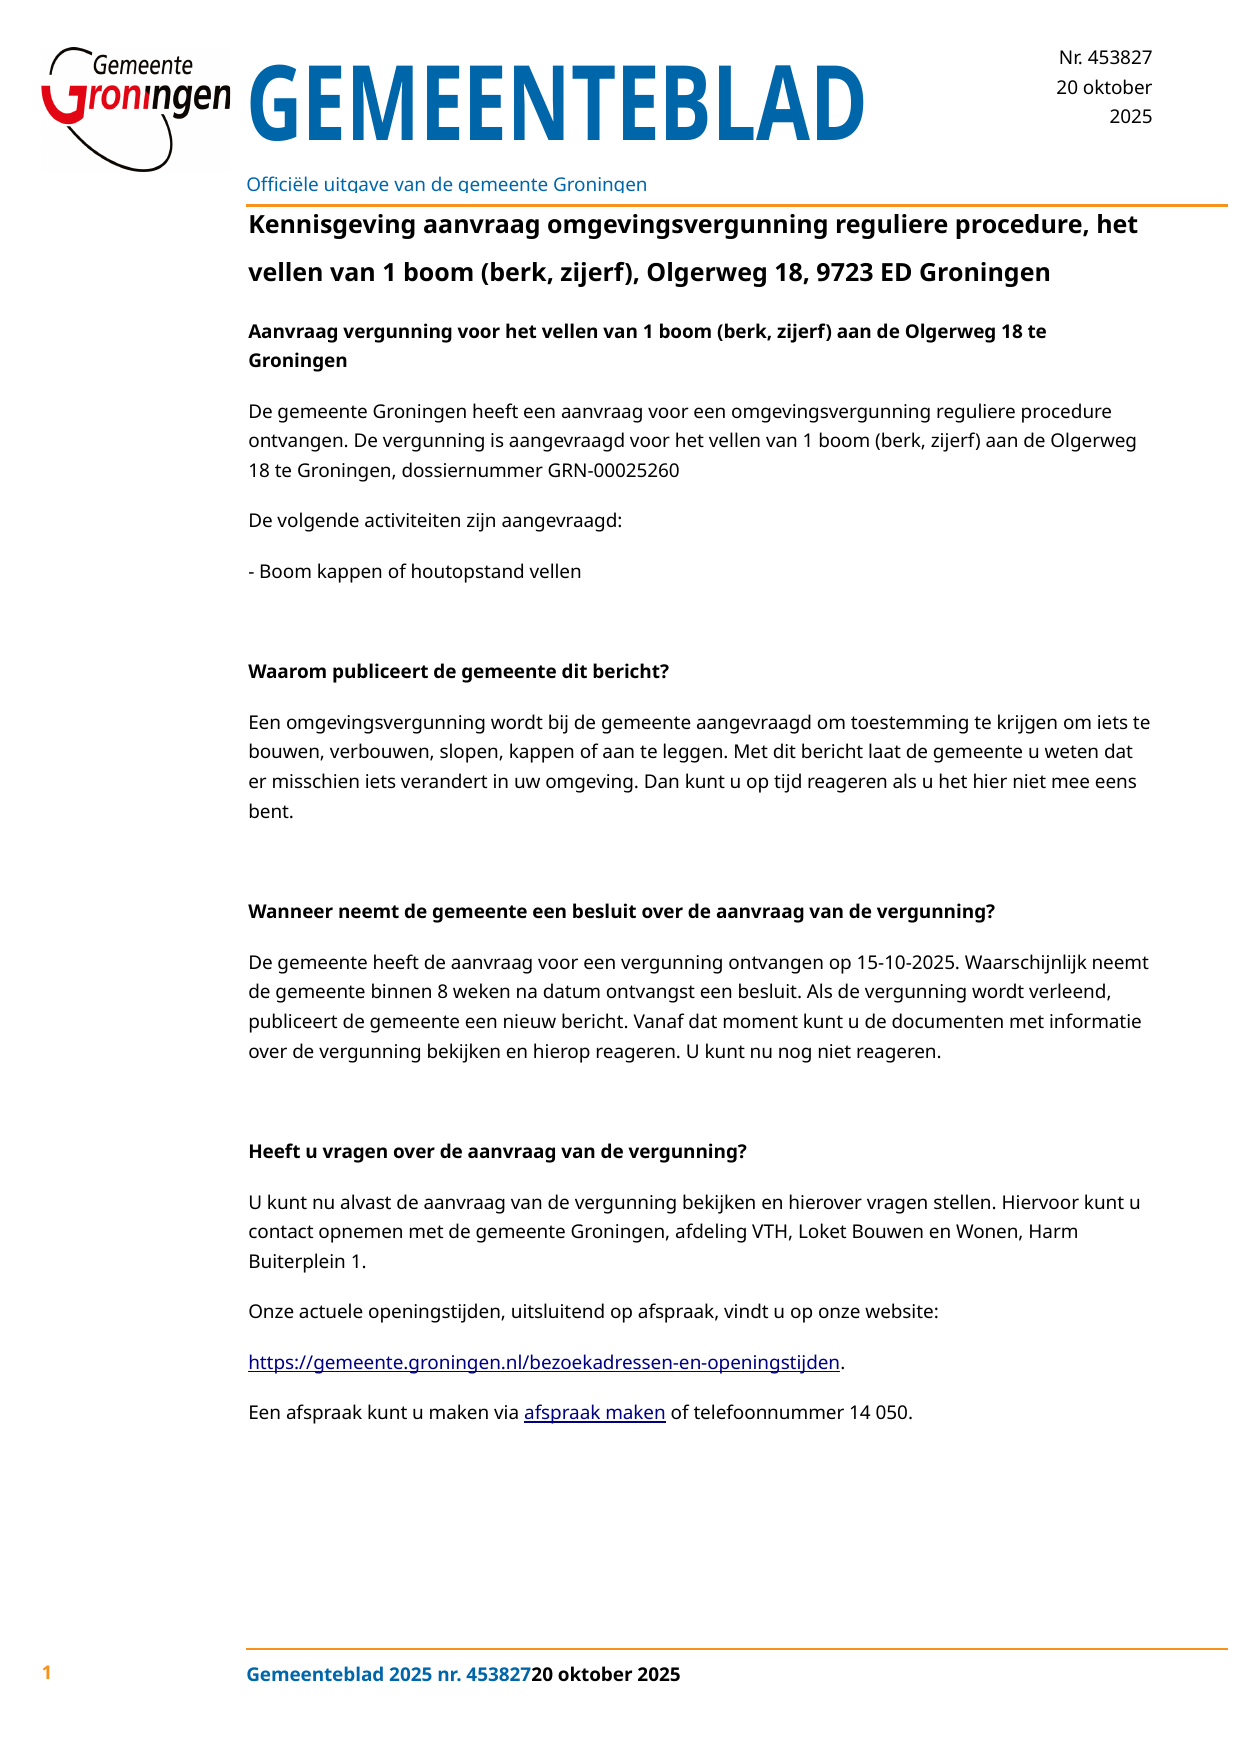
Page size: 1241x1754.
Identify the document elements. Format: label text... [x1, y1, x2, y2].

picture [41, 47, 231, 172]
text Heeft u vragen over de aanvraag van de vergunning? [248, 1139, 1152, 1164]
text De gemeente Groningen heeft een aanvraag voor een omgevingsvergunning reguliere procedure ontvangen. De vergunning is aangevraagd voor het vellen van 1 boom (berk, zijerf) aan de Olgerweg 18 te Groningen, dossiernummer GRN-00025260 [248, 398, 1152, 483]
text - Boom kappen of houtopstand vellen [248, 558, 1152, 584]
text Onze actuele openingstijden, uitsluitend op afspraak, vindt u op onze website: [248, 1299, 1152, 1324]
text Een omgevingsvergunning wordt bij de gemeente aangevraagd om toestemming te krijgen om iets te bouwen, verbouwen, slopen, kappen of aan te leggen. Met dit bericht laat de gemeente u weten dat er misschien iets verandert in uw omgeving. Dan kunt u op tijd reageren als u het hier niet mee eens bent. [248, 709, 1152, 824]
text De volgende activiteiten zijn aangevraagd: [248, 507, 1152, 533]
text Een afspraak kunt u maken via afspraak maken of telefoonnummer 14 050. [248, 1399, 1152, 1425]
text https://gemeente.groningen.nl/bezoekadressen-en-openingstijden. [248, 1349, 1152, 1375]
text Waarom publiceert de gemeente dit bericht? [248, 659, 1152, 684]
text Wanneer neemt de gemeente een besluit over de aanvraag van de vergunning? [248, 899, 1152, 924]
text De gemeente heeft de aanvraag voor een vergunning ontvangen op 15-10-2025. Waarschijnlijk neemt de gemeente binnen 8 weken na datum ontvangst een besluit. Als de vergunning wordt verleend, publiceert de gemeente een nieuw bericht. Vanaf dat moment kunt u de documenten met informatie over de vergunning bekijken en hierop reageren. U kunt nu nog niet reageren. [248, 949, 1152, 1064]
text Aanvraag vergunning voor het vellen van 1 boom (berk, zijerf) aan de Olgerweg 18 te Groningen [248, 318, 1152, 373]
text Kennisgeving aanvraag omgevingsvergunning reguliere procedure, het vellen van 1 boom (berk, zijerf), Olgerweg 18, 9723 ED Groningen [248, 207, 1152, 288]
text U kunt nu alvast de aanvraag van de vergunning bekijken en hierover vragen stellen. Hiervoor kunt u contact opnemen met de gemeente Groningen, afdeling VTH, Loket Bouwen en Wonen, Harm Buiterplein 1. [248, 1189, 1152, 1274]
